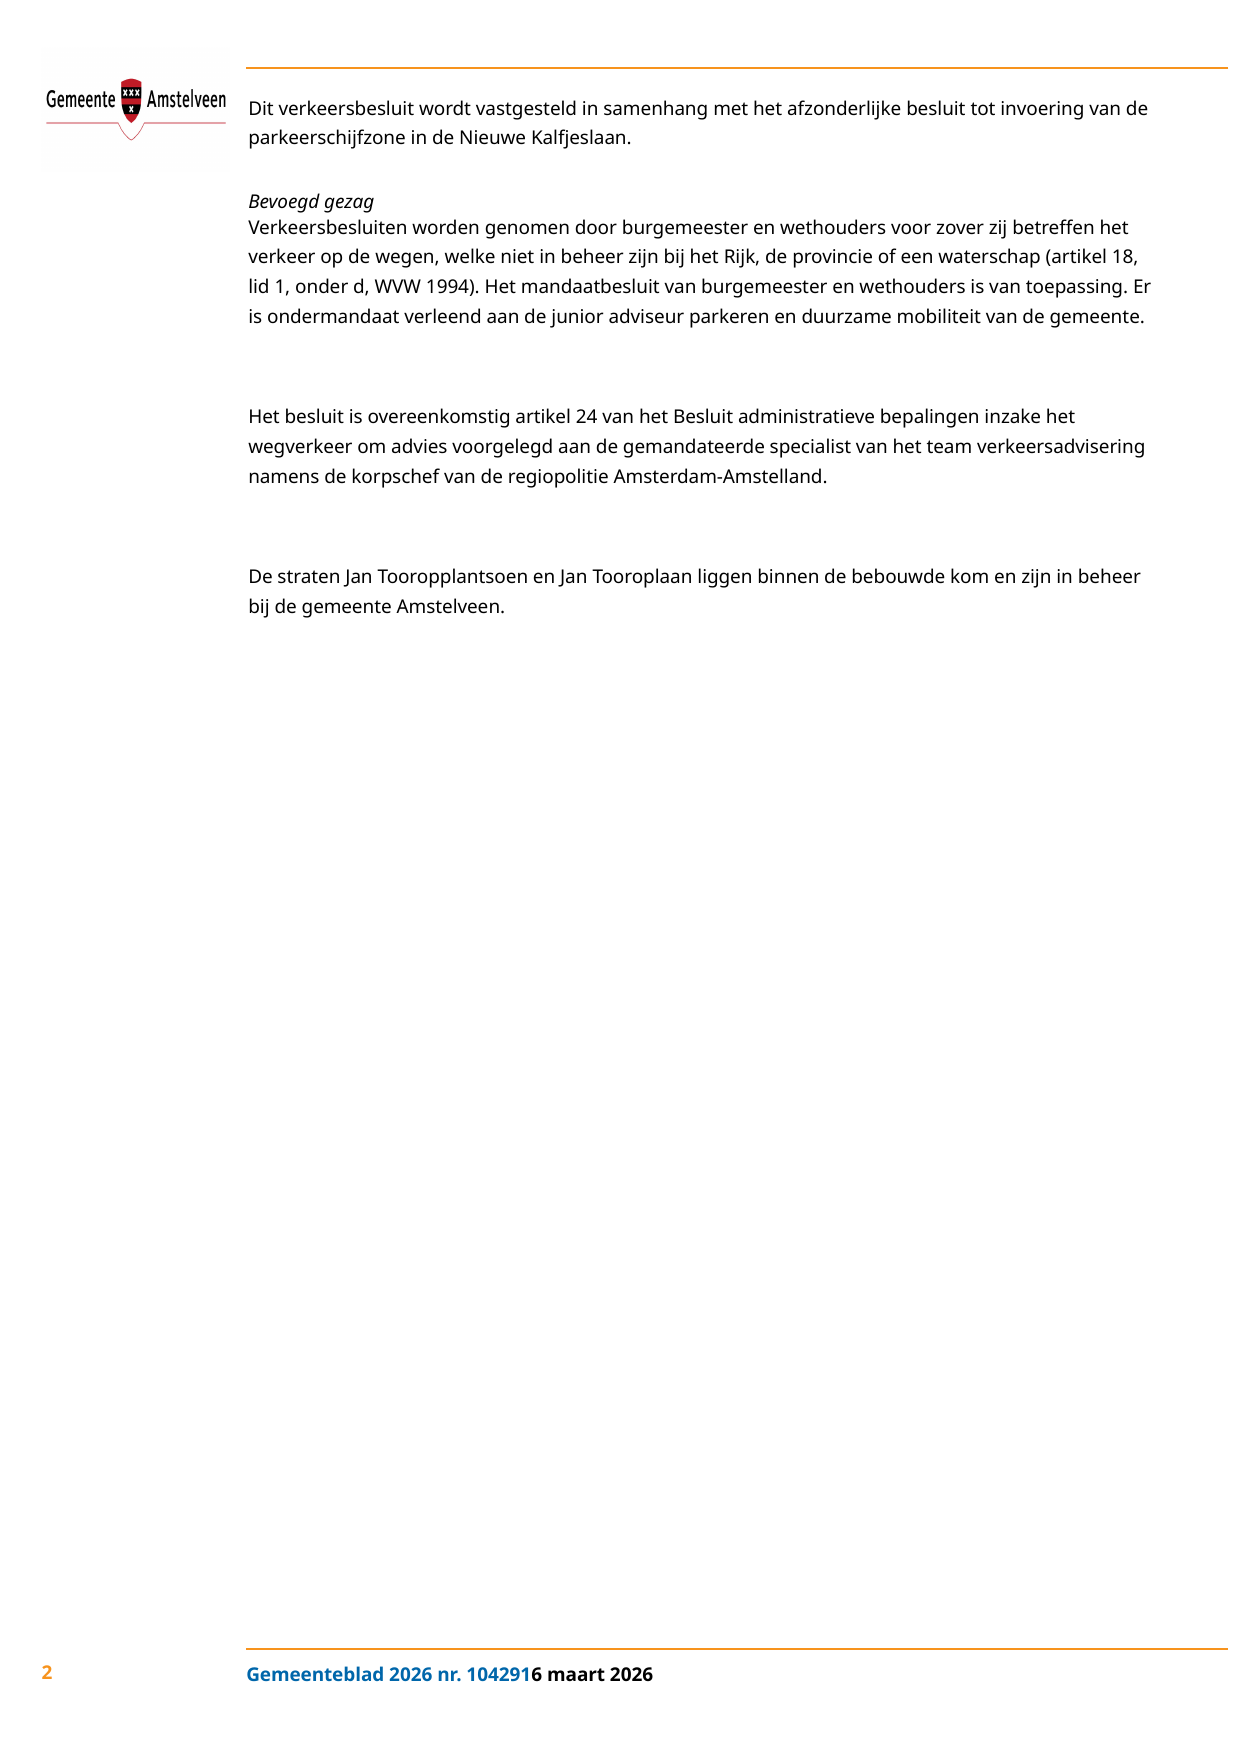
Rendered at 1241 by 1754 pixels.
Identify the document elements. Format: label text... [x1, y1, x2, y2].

text Dit verkeersbesluit wordt vastgesteld in samenhang met het afzonderlijke besluit tot invoering van de parkeerschijfzone in de Nieuwe Kalfjeslaan. [248, 95, 1152, 150]
text Het besluit is overeenkomstig artikel 24 van het Besluit administratieve bepalingen inzake het wegverkeer om advies voorgelegd aan de gemandateerde specialist van het team verkeersadvisering namens de korpschef van de regiopolitie Amsterdam-Amstelland. [248, 404, 1152, 488]
text De straten Jan Tooropplantsoen en Jan Tooroplaan liggen binnen de bebouwde kom en zijn in beheer bij de gemeente Amstelveen. [248, 564, 1152, 619]
text Verkeersbesluiten worden genomen door burgemeester en wethouders voor zover zij betreffen het verkeer op de wegen, welke niet in beheer zijn bij het Rijk, de provincie of een waterschap (artikel 18, lid 1, onder d, WVW 1994). Het mandaatbesluit van burgemeester en wethouders is van toepassing. Er is ondermandaat verleend aan de junior adviseur parkeren en duurzame mobiliteit van de gemeente. [248, 214, 1152, 328]
picture [41, 47, 231, 172]
text Bevoegd gezag [248, 188, 1152, 214]
